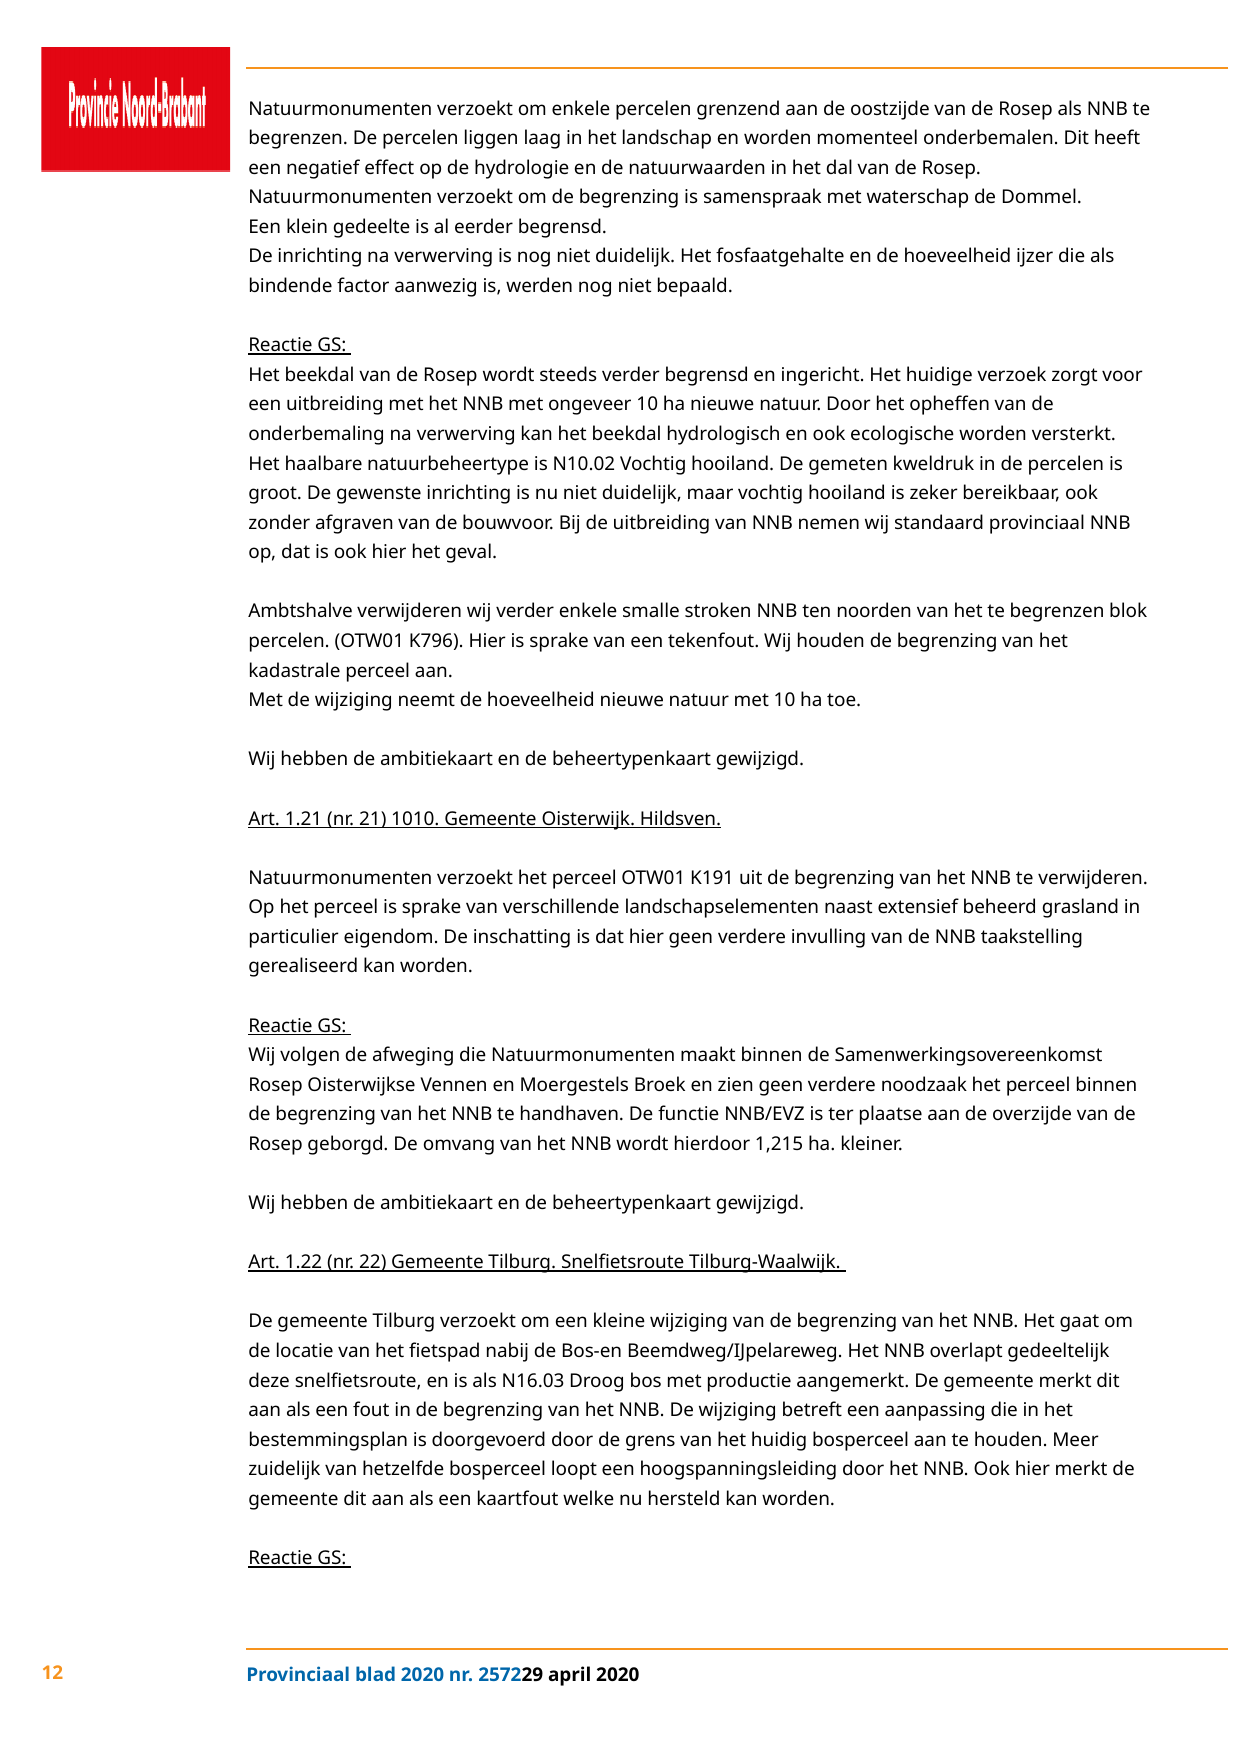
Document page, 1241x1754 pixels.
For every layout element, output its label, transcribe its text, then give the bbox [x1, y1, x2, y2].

text Natuurmonumenten verzoekt om de begrenzing is samenspraak met waterschap de Dommel. [248, 183, 1152, 209]
text Reactie GS: [248, 1544, 1152, 1570]
text Reactie GS: [248, 1012, 1152, 1038]
text Met de wijziging neemt de hoeveelheid nieuwe natuur met 10 ha toe. [248, 686, 1152, 712]
text De inrichting na verwerving is nog niet duidelijk. Het fosfaatgehalte en de hoeveelheid ijzer die als bindende factor aanwezig is, werden nog niet bepaald. [248, 243, 1152, 298]
text Wij hebben de ambitiekaart en de beheertypenkaart gewijzigd. [248, 746, 1152, 771]
text Natuurmonumenten verzoekt het perceel OTW01 K191 uit de begrenzing van het NNB te verwijderen. Op het perceel is sprake van verschillende landschapselementen naast extensief beheerd grasland in particulier eigendom. De inschatting is dat hier geen verdere invulling van de NNB taakstelling gerealiseerd kan worden. [248, 864, 1152, 978]
text Wij volgen de afweging die Natuurmonumenten maakt binnen de Samenwerkingsovereenkomst Rosep Oisterwijkse Vennen en Moergestels Broek en zien geen verdere noodzaak het perceel binnen de begrenzing van het NNB te handhaven. De functie NNB/EVZ is ter plaatse aan de overzijde van de Rosep geborgd. De omvang van het NNB wordt hierdoor 1,215 ha. kleiner. [248, 1041, 1152, 1156]
text Art. 1.21 (nr. 21) 1010. Gemeente Oisterwijk. Hildsven. [248, 805, 1152, 831]
picture [41, 47, 231, 172]
text Het beekdal van de Rosep wordt steeds verder begrensd en ingericht. Het huidige verzoek zorgt voor een uitbreiding met het NNB met ongeveer 10 ha nieuwe natuur. Door het opheffen van de onderbemaling na verwerving kan het beekdal hydrologisch en ook ecologische worden versterkt. Het haalbare natuurbeheertype is N10.02 Vochtig hooiland. De gemeten kweldruk in de percelen is groot. De gewenste inrichting is nu niet duidelijk, maar vochtig hooiland is zeker bereikbaar, ook zonder afgraven van de bouwvoor. Bij de uitbreiding van NNB nemen wij standaard provinciaal NNB op, dat is ook hier het geval. [248, 361, 1152, 564]
text Reactie GS: [248, 331, 1152, 357]
text Art. 1.22 (nr. 22) Gemeente Tilburg. Snelfietsroute Tilburg-Waalwijk. [248, 1248, 1152, 1274]
text Natuurmonumenten verzoekt om enkele percelen grenzend aan de oostzijde van de Rosep als NNB te begrenzen. De percelen liggen laag in het landschap en worden momenteel onderbemalen. Dit heeft een negatief effect op de hydrologie en de natuurwaarden in het dal van de Rosep. [248, 95, 1152, 180]
text Wij hebben de ambitiekaart en de beheertypenkaart gewijzigd. [248, 1189, 1152, 1215]
text De gemeente Tilburg verzoekt om een kleine wijziging van de begrenzing van het NNB. Het gaat om de locatie van het fietspad nabij de Bos-en Beemdweg/IJpelareweg. Het NNB overlapt gedeeltelijk deze snelfietsroute, en is als N16.03 Droog bos met productie aangemerkt. De gemeente merkt dit aan als een fout in de begrenzing van het NNB. De wijziging betreft een aanpassing die in het bestemmingsplan is doorgevoerd door de grens van het huidig bosperceel aan te houden. Meer zuidelijk van hetzelfde bosperceel loopt een hoogspanningsleiding door het NNB. Ook hier merkt de gemeente dit aan als een kaartfout welke nu hersteld kan worden. [248, 1308, 1152, 1511]
text Ambtshalve verwijderen wij verder enkele smalle stroken NNB ten noorden van het te begrenzen blok percelen. (OTW01 K796). Hier is sprake van een tekenfout. Wij houden de begrenzing van het kadastrale perceel aan. [248, 598, 1152, 683]
text Een klein gedeelte is al eerder begrensd. [248, 213, 1152, 239]
